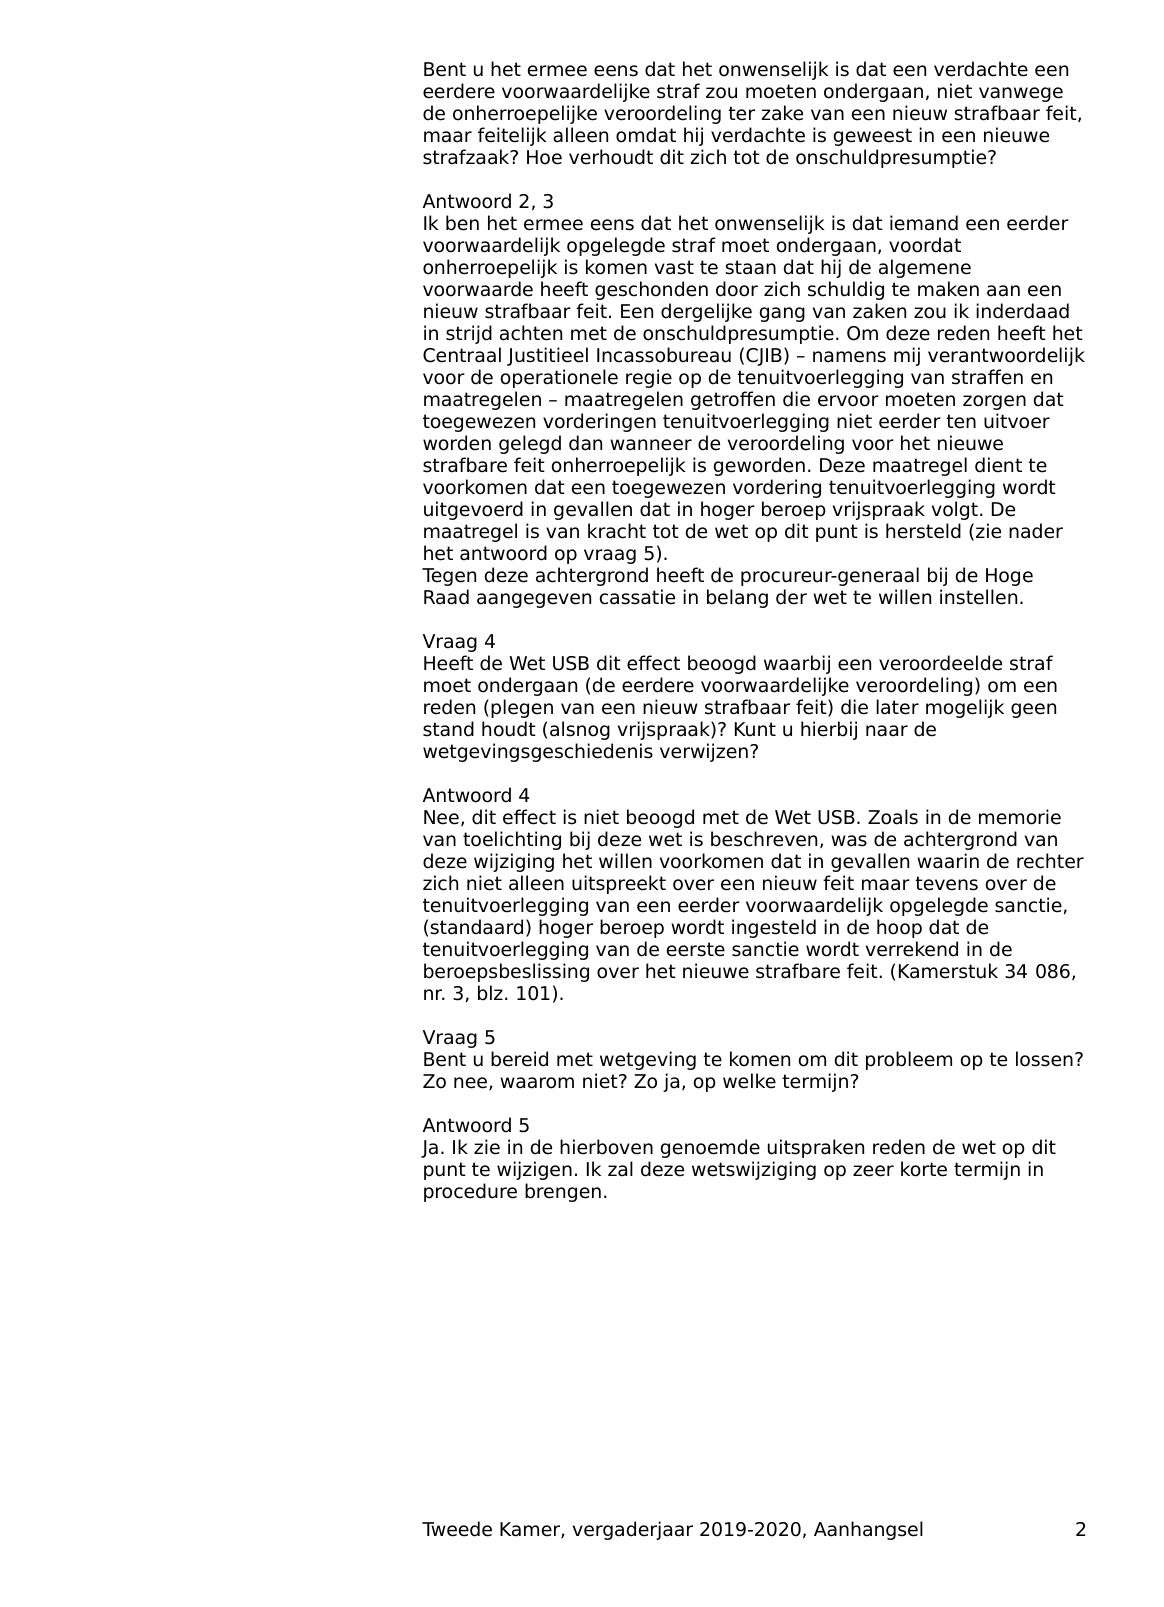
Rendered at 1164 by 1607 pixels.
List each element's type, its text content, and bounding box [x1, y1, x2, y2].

text Bent u het ermee eens dat het onwenselijk is dat een verdachte een eerdere voorwaardelijke straf zou moeten ondergaan, niet vanwege de onherroepelijke veroordeling ter zake van een nieuw strafbaar feit, maar feitelijk alleen omdat hij verdachte is geweest in een nieuwe strafzaak? Hoe verhoudt dit zich tot de onschuldpresumptie? [422, 59, 1087, 169]
text Ik ben het ermee eens dat het onwenselijk is dat iemand een eerder voorwaardelijk opgelegde straf moet ondergaan, voordat onherroepelijk is komen vast te staan dat hij de algemene voorwaarde heeft geschonden door zich schuldig te maken aan een nieuw strafbaar feit. Een dergelijke gang van zaken zou ik inderdaad in strijd achten met de onschuldpresumptie. Om deze reden heeft het Centraal Justitieel Incassobureau (CJIB) – namens mij verantwoordelijk voor de operationele regie op de tenuitvoerlegging van straffen en maatregelen – maatregelen getroffen die ervoor moeten zorgen dat toegewezen vorderingen tenuitvoerlegging niet eerder ten uitvoer worden gelegd dan wanneer de veroordeling voor het nieuwe strafbare feit onherroepelijk is geworden. Deze maatregel dient te voorkomen dat een toegewezen vordering tenuitvoerlegging wordt uitgevoerd in gevallen dat in hoger beroep vrijspraak volgt. De maatregel is van kracht tot de wet op dit punt is hersteld (zie nader het antwoord op vraag 5). [422, 213, 1087, 565]
text Antwoord 4 [422, 785, 1087, 807]
text Vraag 5 [422, 1027, 1087, 1049]
text Antwoord 2, 3 [422, 191, 1087, 213]
text Ja. Ik zie in de hierboven genoemde uitspraken reden de wet op dit punt te wijzigen. Ik zal deze wetswijziging op zeer korte termijn in procedure brengen. [422, 1137, 1087, 1203]
text Bent u bereid met wetgeving te komen om dit probleem op te lossen? Zo nee, waarom niet? Zo ja, op welke termijn? [422, 1049, 1087, 1093]
text Antwoord 5 [422, 1115, 1087, 1137]
text Heeft de Wet USB dit effect beoogd waarbij een veroordeelde straf moet ondergaan (de eerdere voorwaardelijke veroordeling) om een reden (plegen van een nieuw strafbaar feit) die later mogelijk geen stand houdt (alsnog vrijspraak)? Kunt u hierbij naar de wetgevingsgeschiedenis verwijzen? [422, 653, 1087, 763]
text Tegen deze achtergrond heeft de procureur-generaal bij de Hoge Raad aangegeven cassatie in belang der wet te willen instellen. [422, 565, 1087, 609]
text Nee, dit effect is niet beoogd met de Wet USB. Zoals in de memorie van toelichting bij deze wet is beschreven, was de achtergrond van deze wijziging het willen voorkomen dat in gevallen waarin de rechter zich niet alleen uitspreekt over een nieuw feit maar tevens over de tenuitvoerlegging van een eerder voorwaardelijk opgelegde sanctie, (standaard) hoger beroep wordt ingesteld in de hoop dat de tenuitvoerlegging van de eerste sanctie wordt verrekend in de beroepsbeslissing over het nieuwe strafbare feit. (Kamerstuk 34 086, nr. 3, blz. 101). [422, 807, 1087, 1005]
text Vraag 4 [422, 631, 1087, 653]
